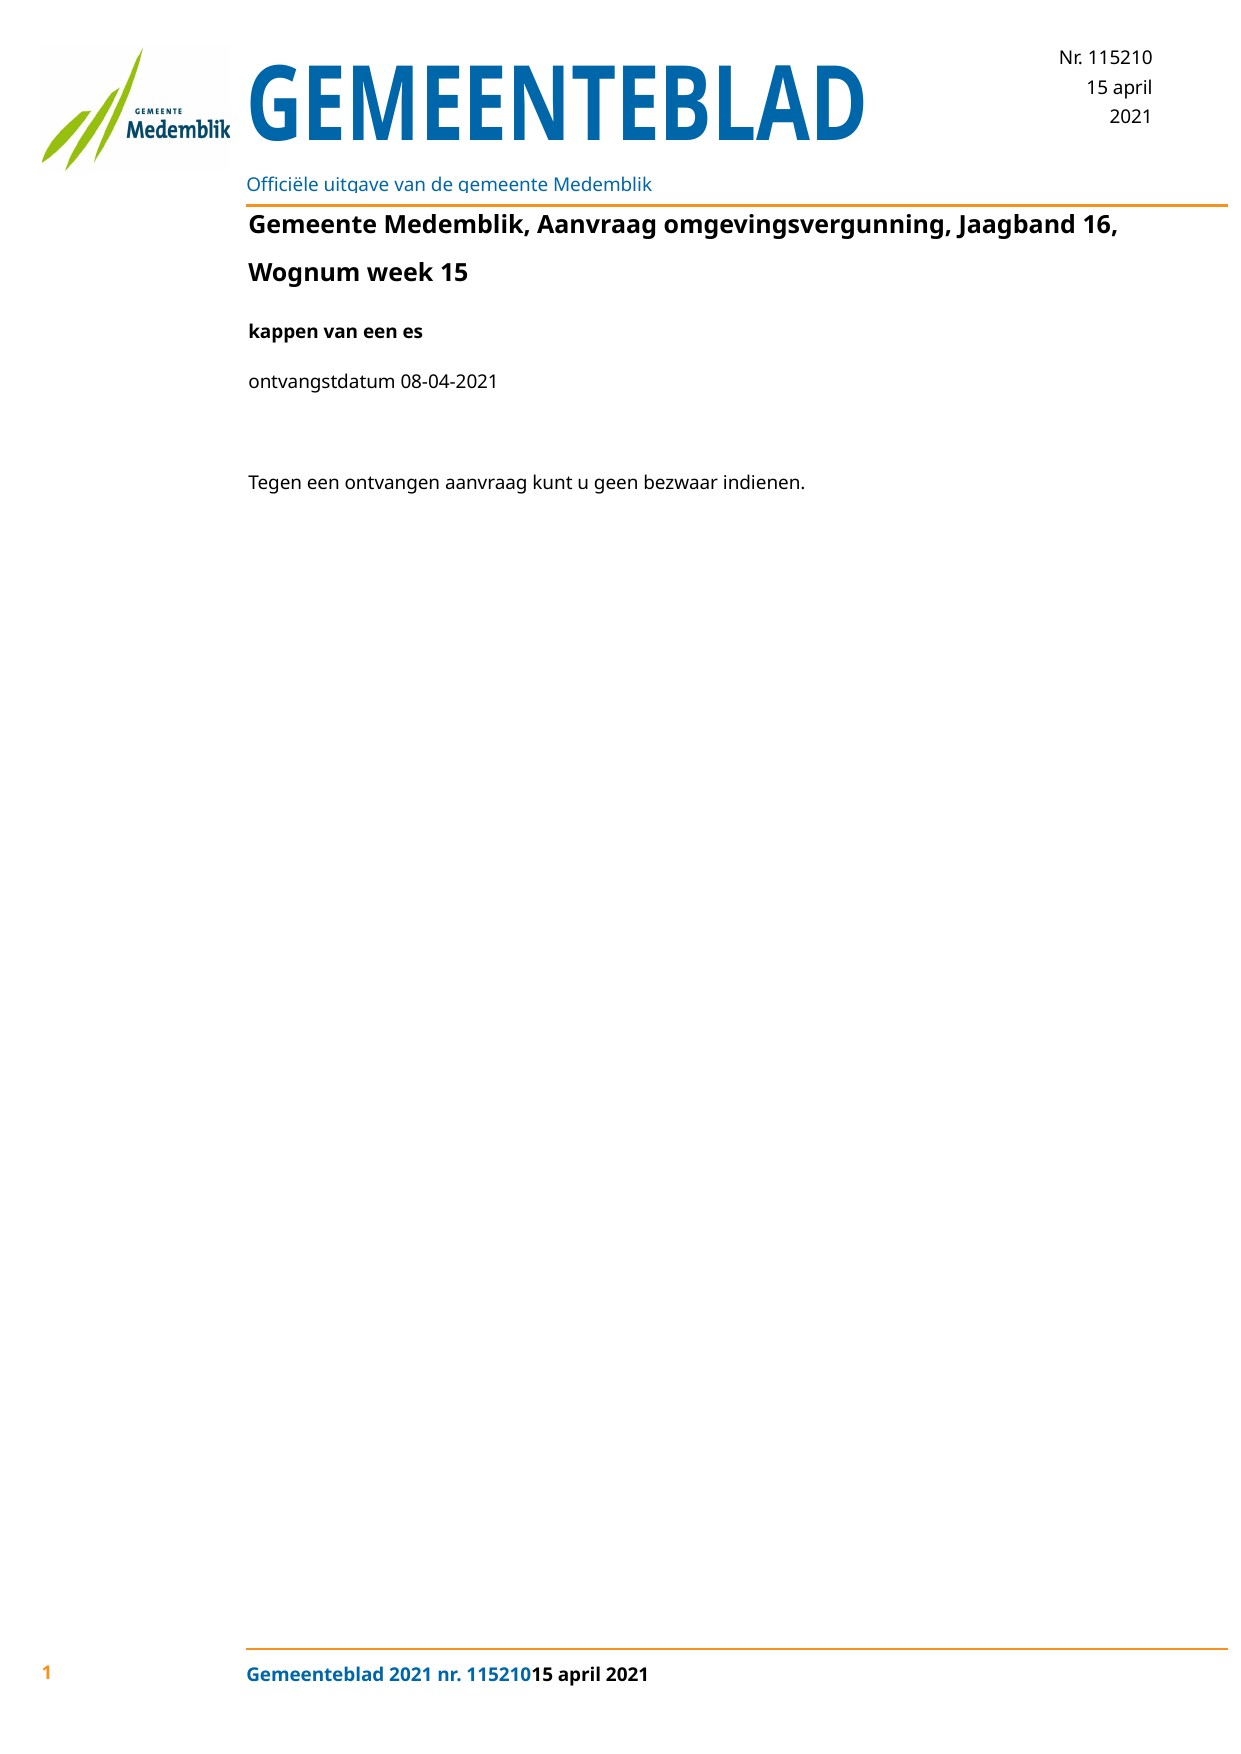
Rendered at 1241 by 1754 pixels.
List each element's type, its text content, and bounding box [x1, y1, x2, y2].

picture [41, 47, 231, 172]
text Gemeente Medemblik, Aanvraag omgevingsvergunning, Jaagband 16, Wognum week 15 [248, 207, 1152, 288]
text Tegen een ontvangen aanvraag kunt u geen bezwaar indienen. [248, 469, 1152, 495]
text ontvangstdatum 08-04-2021 [248, 368, 1152, 394]
text kappen van een es [248, 318, 1152, 344]
